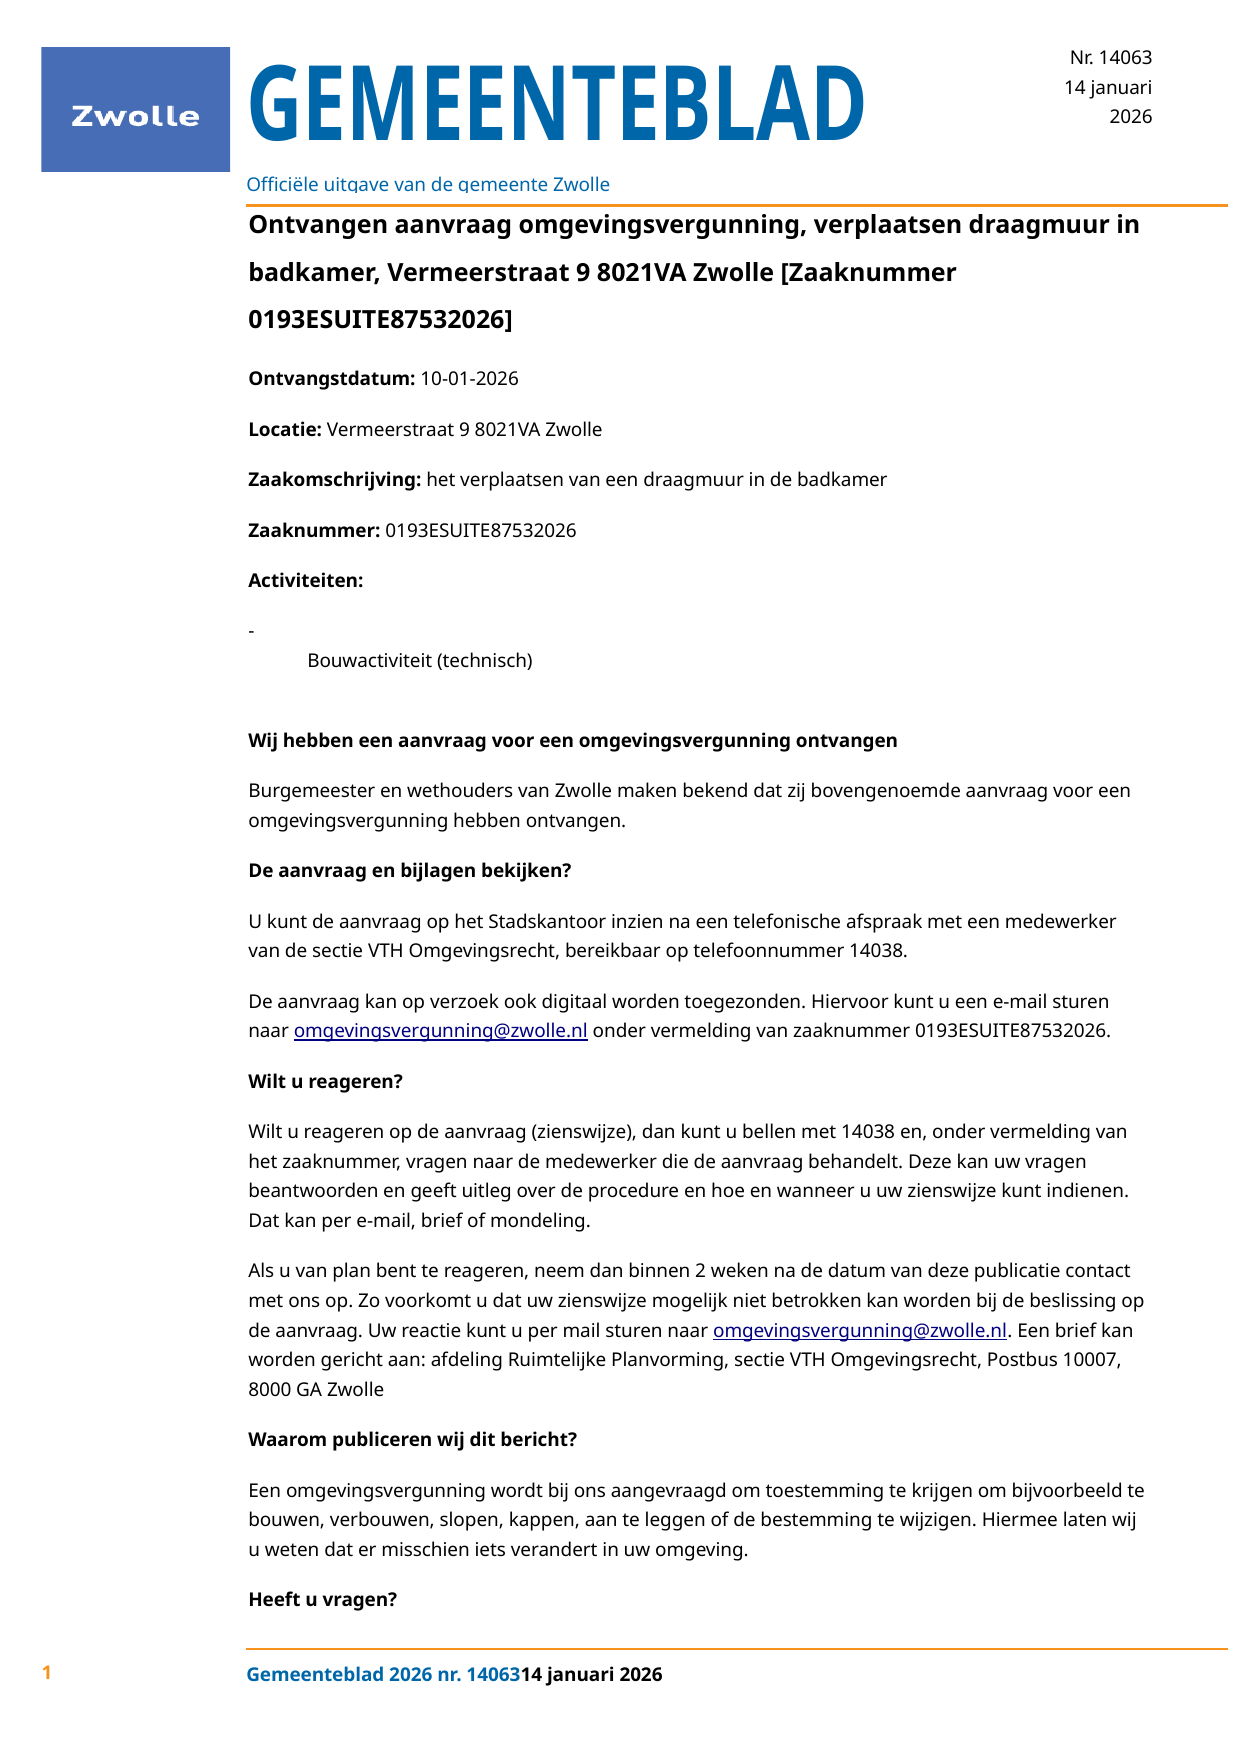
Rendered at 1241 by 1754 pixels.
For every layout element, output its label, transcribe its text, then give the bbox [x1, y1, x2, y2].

text Activiteiten: [248, 567, 1152, 593]
text Zaaknummer: 0193ESUITE87532026 [248, 517, 1152, 542]
text Wilt u reageren? [248, 1068, 1152, 1094]
text Burgemeester en wethouders van Zwolle maken bekend dat zij bovengenoemde aanvraag voor een omgevingsvergunning hebben ontvangen. [248, 778, 1152, 833]
text Locatie: Vermeerstraat 9 8021VA Zwolle [248, 416, 1152, 442]
text U kunt de aanvraag op het Stadskantoor inzien na een telefonische afspraak met een medewerker van de sectie VTH Omgevingsrecht, bereikbaar op telefoonnummer 14038. [248, 908, 1152, 963]
text Wilt u reageren op de aanvraag (zienswijze), dan kunt u bellen met 14038 en, onder vermelding van het zaaknummer, vragen naar de medewerker die de aanvraag behandelt. Deze kan uw vragen beantwoorden en geeft uitleg over de procedure en hoe en wanneer u uw zienswijze kunt indienen. Dat kan per e-mail, brief of mondeling. [248, 1118, 1152, 1233]
text Waarom publiceren wij dit bericht? [248, 1426, 1152, 1452]
text Ontvangstdatum: 10-01-2026 [248, 366, 1152, 391]
picture [41, 47, 231, 172]
text Een omgevingsvergunning wordt bij ons aangevraagd om toestemming te krijgen om bijvoorbeeld te bouwen, verbouwen, slopen, kappen, aan te leggen of de bestemming te wijzigen. Hiermee laten wij u weten dat er misschien iets verandert in uw omgeving. [248, 1477, 1152, 1562]
text De aanvraag en bijlagen bekijken? [248, 858, 1152, 883]
text Heeft u vragen? [248, 1586, 1152, 1612]
list Bouwactiviteit (technisch) [248, 647, 1152, 673]
text Ontvangen aanvraag omgevingsvergunning, verplaatsen draagmuur in badkamer, Vermeerstraat 9 8021VA Zwolle [Zaaknummer 0193ESUITE87532026] [248, 207, 1152, 336]
text Zaakomschrijving: het verplaatsen van een draagmuur in de badkamer [248, 466, 1152, 492]
text Wij hebben een aanvraag voor een omgevingsvergunning ontvangen [248, 727, 1152, 753]
text Als u van plan bent te reageren, neem dan binnen 2 weken na de datum van deze publicatie contact met ons op. Zo voorkomt u dat uw zienswijze mogelijk niet betrokken kan worden bij de beslissing op de aanvraag. Uw reactie kunt u per mail sturen naar omgevingsvergunning@zwolle.nl. Een brief kan worden gericht aan: afdeling Ruimtelijke Planvorming, sectie VTH Omgevingsrecht, Postbus 10007, 8000 GA Zwolle [248, 1258, 1152, 1402]
text De aanvraag kan op verzoek ook digitaal worden toegezonden. Hiervoor kunt u een e-mail sturen naar omgevingsvergunning@zwolle.nl onder vermelding van zaaknummer 0193ESUITE87532026. [248, 988, 1152, 1043]
